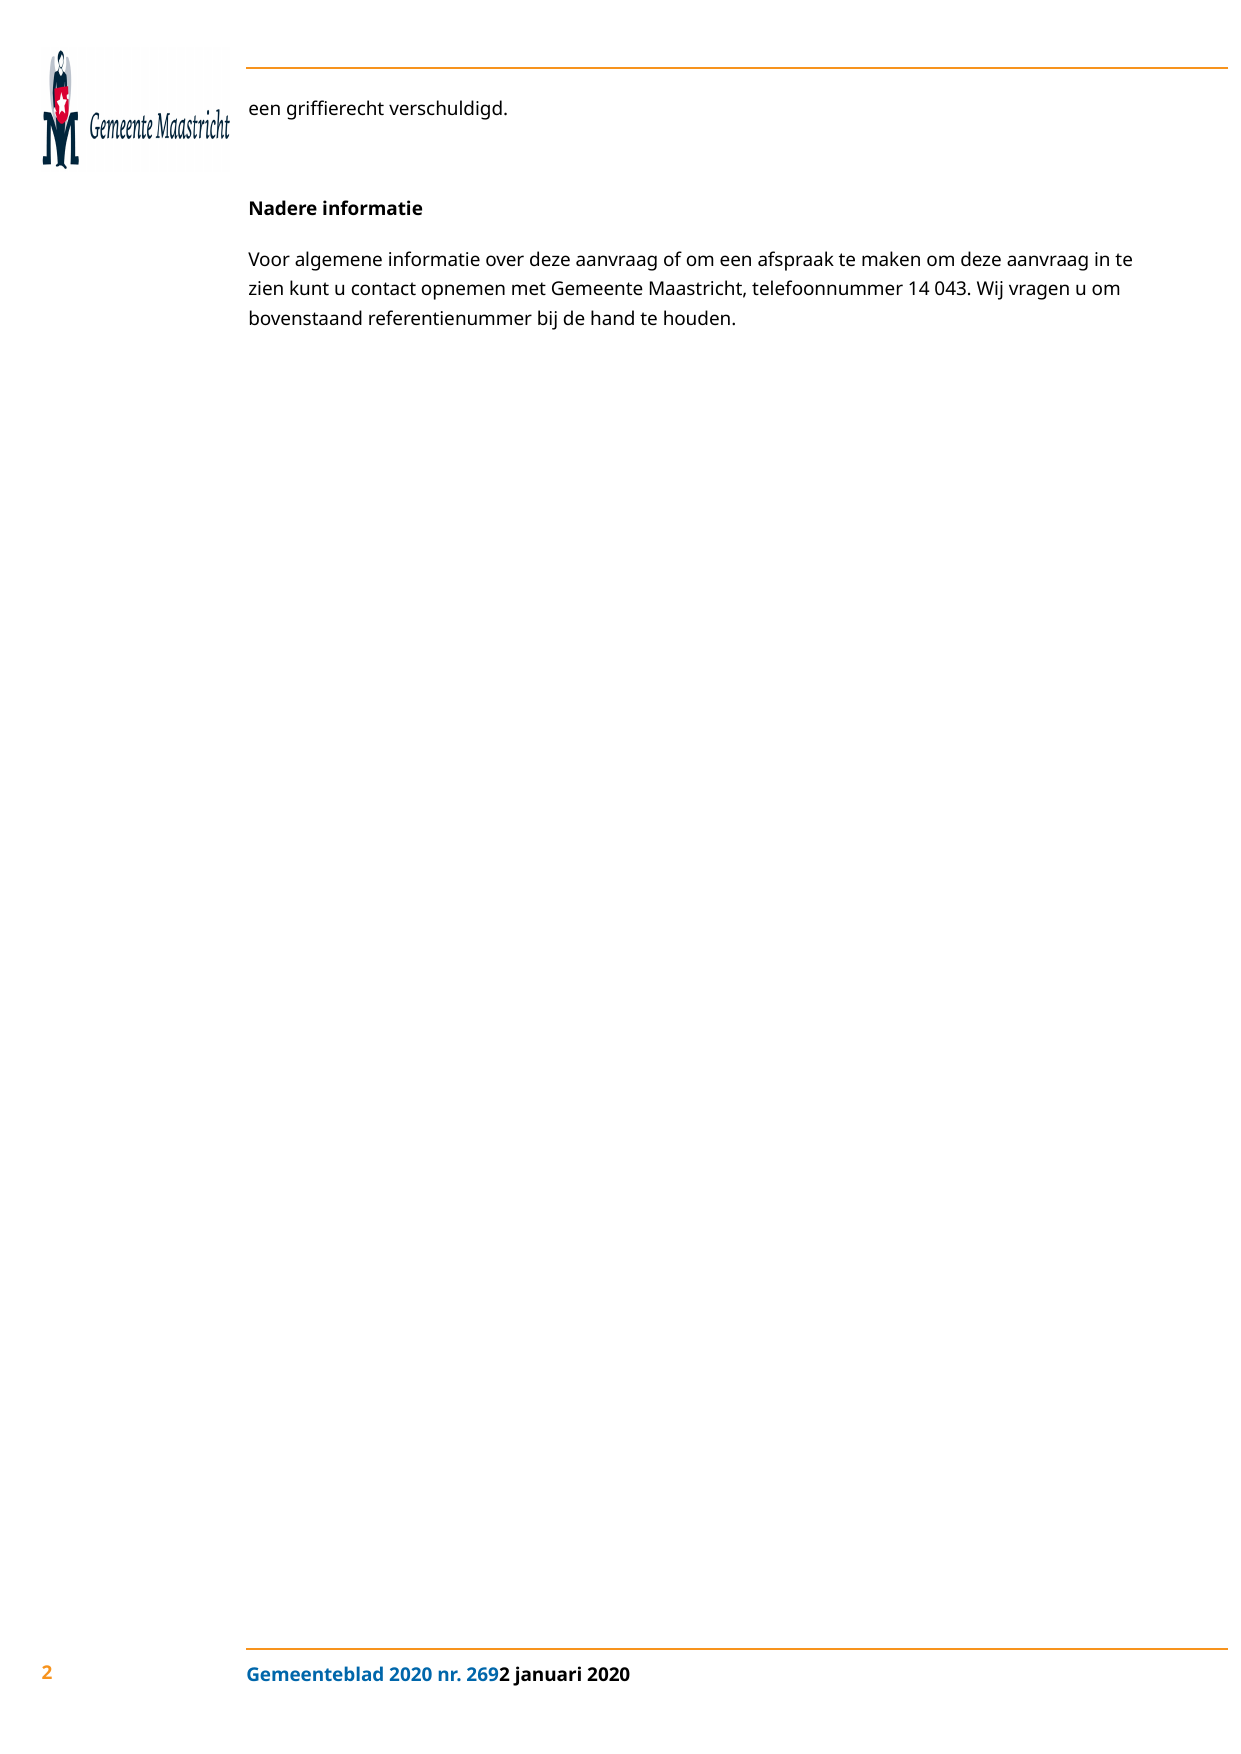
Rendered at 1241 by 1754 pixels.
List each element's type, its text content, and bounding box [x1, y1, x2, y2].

text Voor algemene informatie over deze aanvraag of om een afspraak te maken om deze aanvraag in te zien kunt u contact opnemen met Gemeente Maastricht, telefoonnummer 14 043. Wij vragen u om bovenstaand referentienummer bij de hand te houden. [248, 246, 1152, 331]
text een griffierecht verschuldigd. [248, 95, 1152, 121]
picture [41, 47, 231, 172]
text Nadere informatie [248, 196, 1152, 221]
